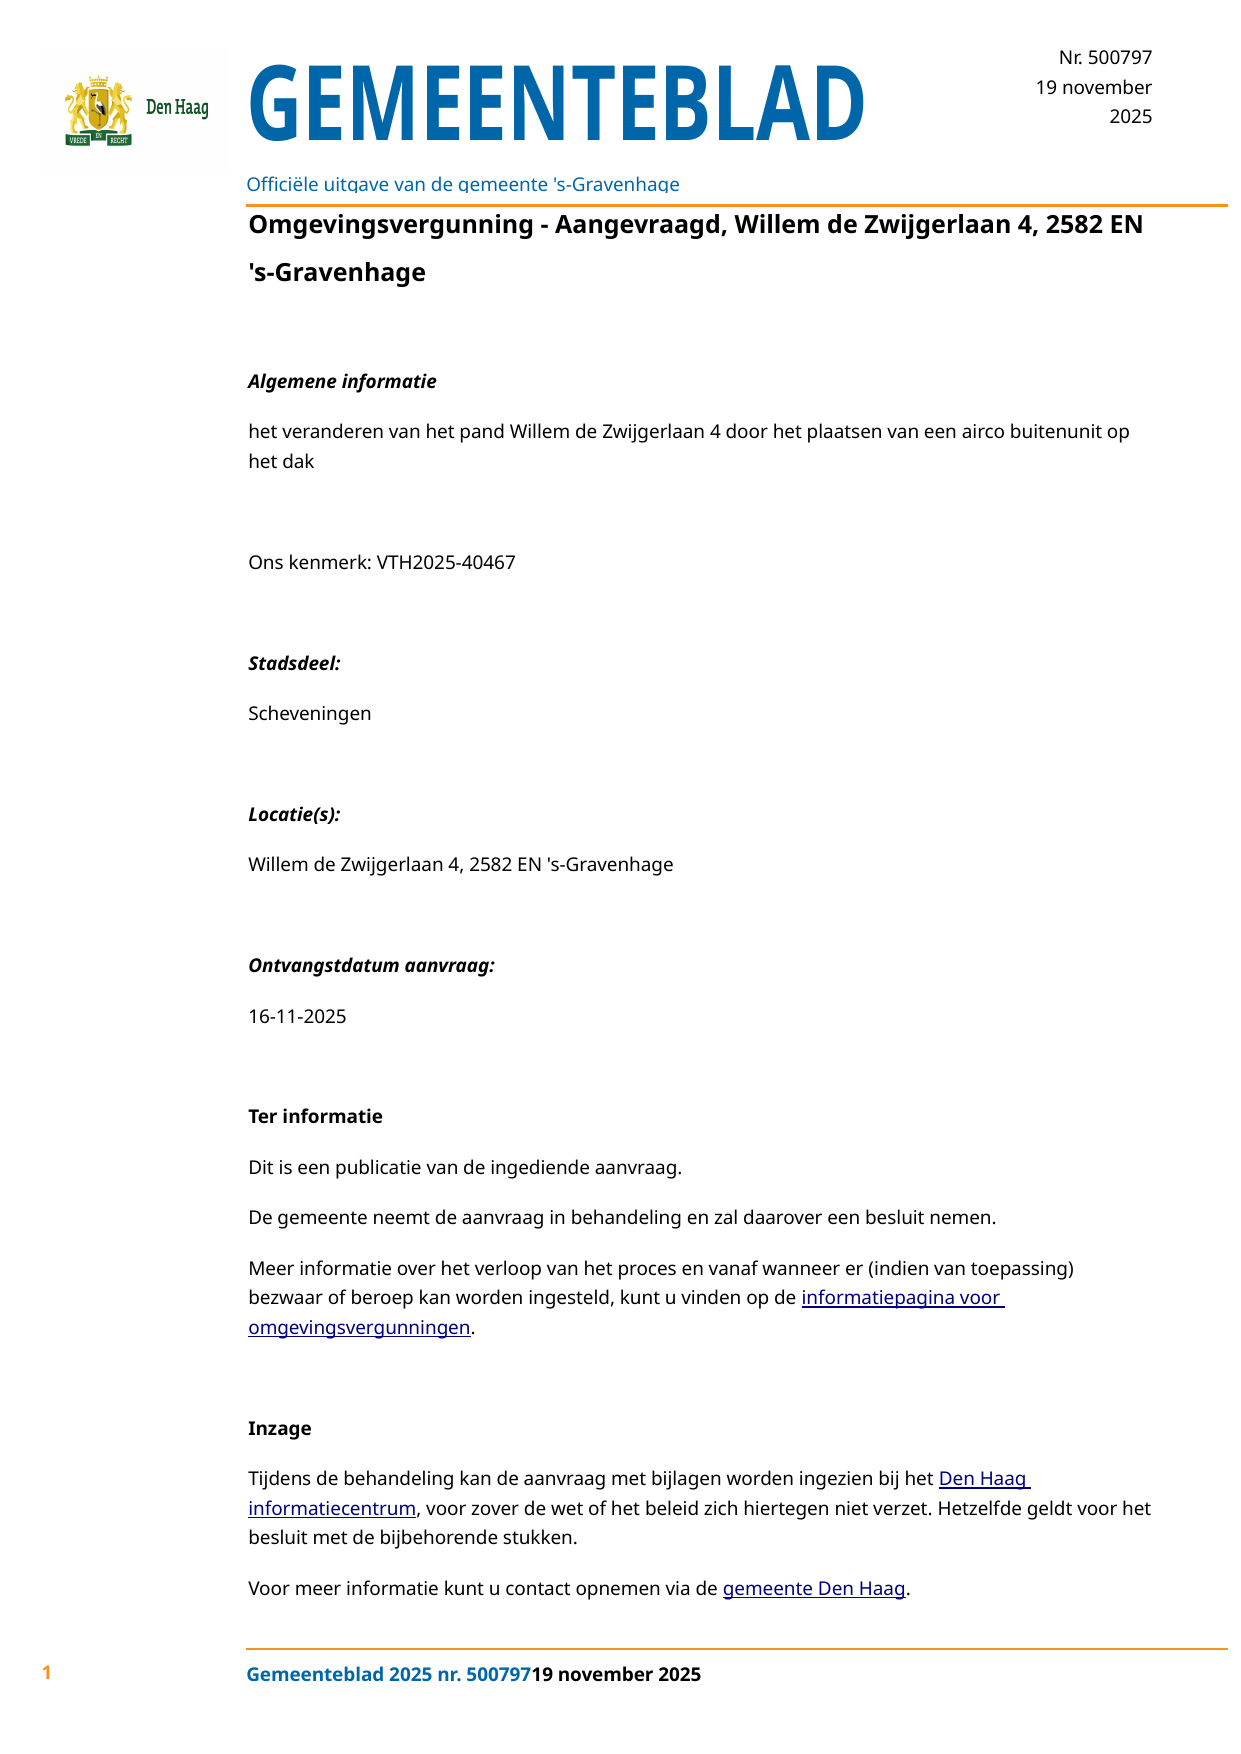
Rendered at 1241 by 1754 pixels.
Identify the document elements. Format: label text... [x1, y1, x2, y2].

text 16-11-2025 [248, 1003, 1152, 1029]
text Ontvangstdatum aanvraag: [248, 952, 1152, 978]
text Omgevingsvergunning - Aangevraagd, Willem de Zwijgerlaan 4, 2582 EN 's-Gravenhage [248, 207, 1152, 288]
text het veranderen van het pand Willem de Zwijgerlaan 4 door het plaatsen van een airco buitenunit op het dak [248, 419, 1152, 474]
text Voor meer informatie kunt u contact opnemen via de gemeente Den Haag. [248, 1575, 1152, 1601]
picture [41, 47, 231, 172]
text Ter informatie [248, 1104, 1152, 1129]
text De gemeente neemt de aanvraag in behandeling en zal daarover een besluit nemen. [248, 1204, 1152, 1230]
text Meer informatie over het verloop van het proces en vanaf wanneer er (indien van toepassing) bezwaar of beroep kan worden ingesteld, kunt u vinden op de informatiepagina voor omgevingsvergunningen. [248, 1255, 1152, 1340]
text Locatie(s): [248, 801, 1152, 827]
text Willem de Zwijgerlaan 4, 2582 EN 's-Gravenhage [248, 852, 1152, 877]
text Inzage [248, 1415, 1152, 1441]
text Scheveningen [248, 700, 1152, 726]
text Dit is een publicatie van de ingediende aanvraag. [248, 1154, 1152, 1180]
text Stadsdeel: [248, 650, 1152, 676]
text Algemene informatie [248, 368, 1152, 394]
text Tijdens de behandeling kan de aanvraag met bijlagen worden ingezien bij het Den Haag informatiecentrum, voor zover de wet of het beleid zich hiertegen niet verzet. Hetzelfde geldt voor het besluit met de bijbehorende stukken. [248, 1465, 1152, 1550]
text Ons kenmerk: VTH2025-40467 [248, 549, 1152, 575]
